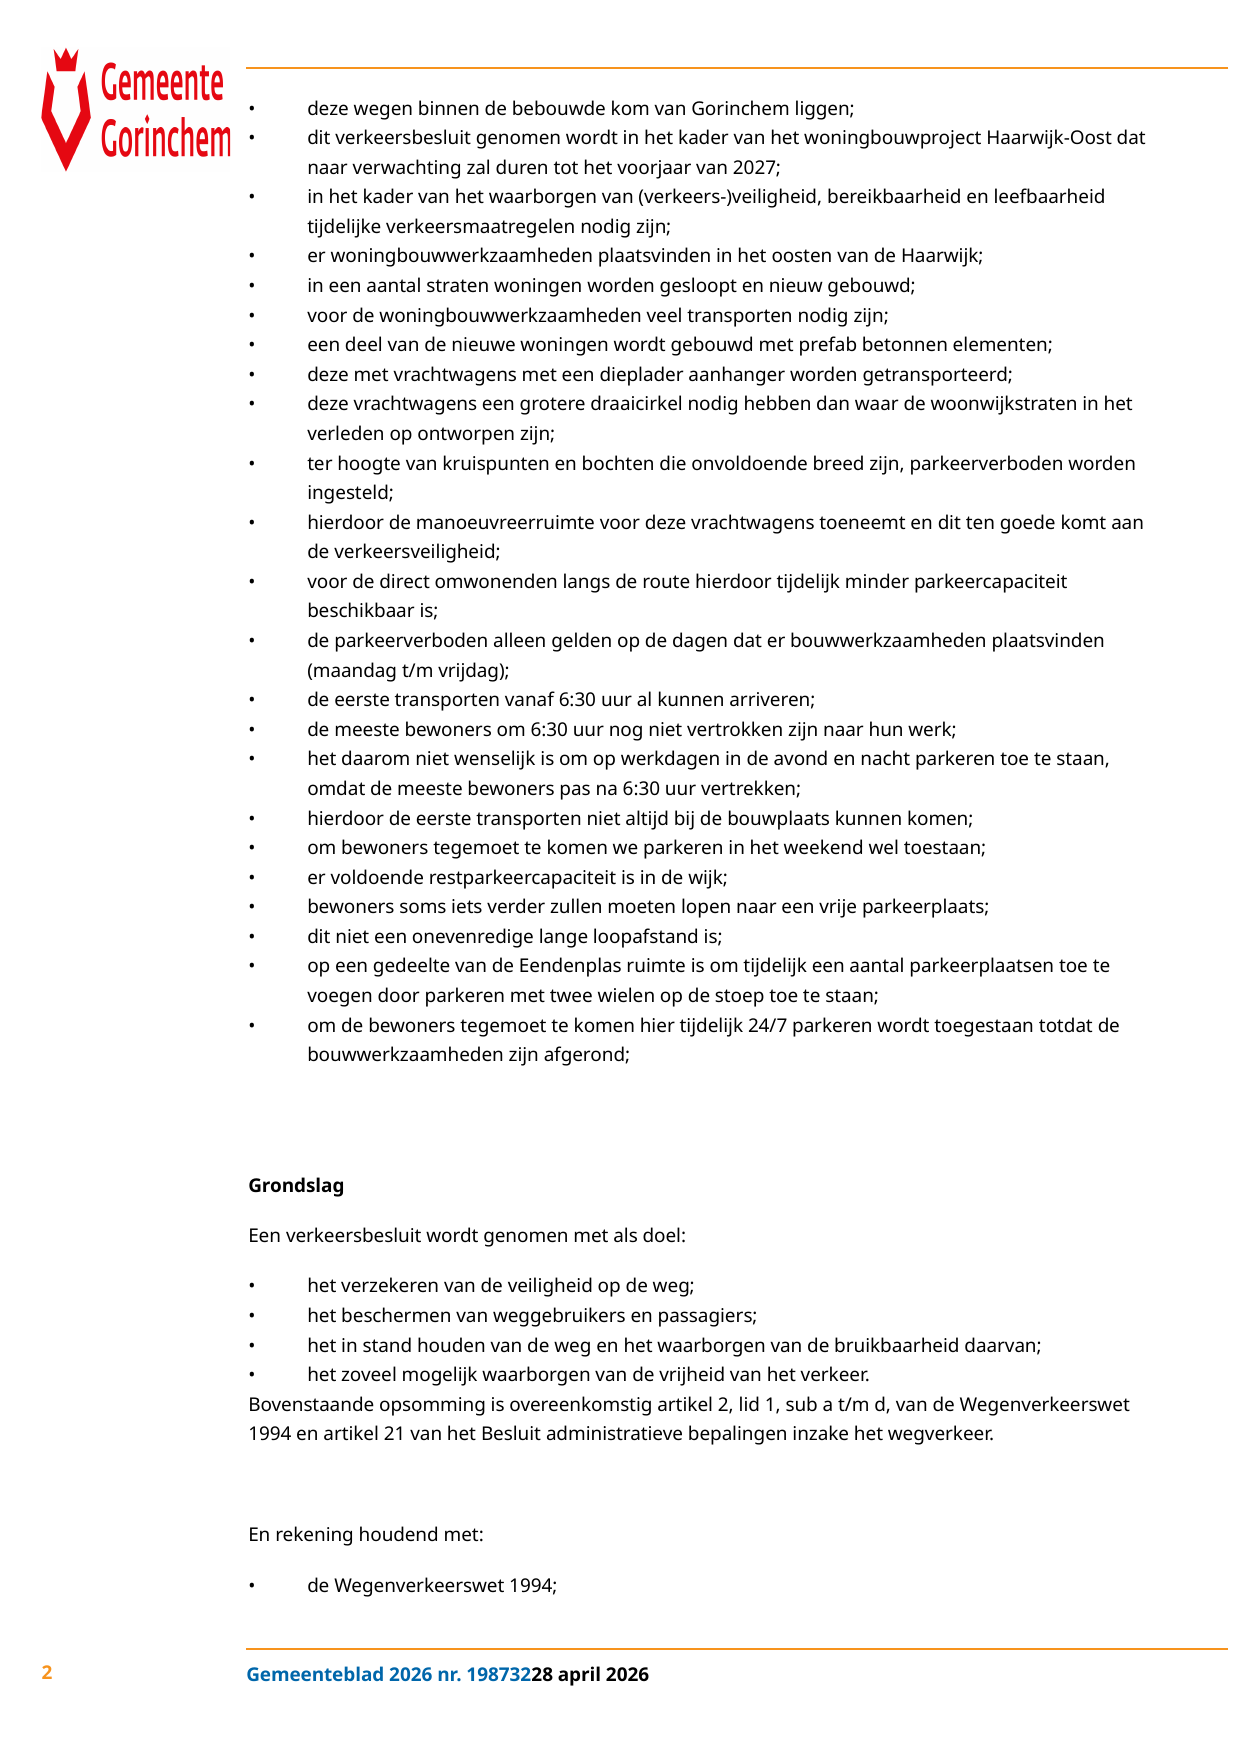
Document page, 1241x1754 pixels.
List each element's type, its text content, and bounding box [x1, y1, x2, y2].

list het beschermen van weggebruikers en passagiers; [248, 1302, 1152, 1328]
list de parkeerverboden alleen gelden op de dagen dat er bouwwerkzaamheden plaatsvinden (maandag t/m vrijdag); [248, 627, 1152, 683]
list een deel van de nieuwe woningen wordt gebouwd met prefab betonnen elementen; [248, 331, 1152, 357]
list voor de woningbouwwerkzaamheden veel transporten nodig zijn; [248, 302, 1152, 328]
text Grondslag [248, 1172, 1152, 1198]
list er woningbouwwerkzaamheden plaatsvinden in het oosten van de Haarwijk; [248, 243, 1152, 268]
list op een gedeelte van de Eendenplas ruimte is om tijdelijk een aantal parkeerplaatsen toe te voegen door parkeren met twee wielen op de stoep toe te staan; [248, 953, 1152, 1008]
list dit verkeersbesluit genomen wordt in het kader van het woningbouwproject Haarwijk-Oost dat naar verwachting zal duren tot het voorjaar van 2027; [248, 124, 1152, 180]
text Een verkeersbesluit wordt genomen met als doel: [248, 1222, 1152, 1248]
text Bovenstaande opsomming is overeenkomstig artikel 2, lid 1, sub a t/m d, van de Wegenverkeerswet 1994 en artikel 21 van het Besluit administratieve bepalingen inzake het wegverkeer. [248, 1391, 1152, 1446]
list om de bewoners tegemoet te komen hier tijdelijk 24/7 parkeren wordt toegestaan totdat de bouwwerkzaamheden zijn afgerond; [248, 1012, 1152, 1067]
list het daarom niet wenselijk is om op werkdagen in de avond en nacht parkeren toe te staan, omdat de meeste bewoners pas na 6:30 uur vertrekken; [248, 746, 1152, 801]
list in het kader van het waarborgen van (verkeers-)veiligheid, bereikbaarheid en leefbaarheid tijdelijke verkeersmaatregelen nodig zijn; [248, 183, 1152, 239]
list het verzekeren van de veiligheid op de weg; [248, 1273, 1152, 1298]
list om bewoners tegemoet te komen we parkeren in het weekend wel toestaan; [248, 834, 1152, 860]
text En rekening houdend met: [248, 1521, 1152, 1547]
list in een aantal straten woningen worden gesloopt en nieuw gebouwd; [248, 272, 1152, 298]
list de eerste transporten vanaf 6:30 uur al kunnen arriveren; [248, 686, 1152, 712]
list deze vrachtwagens een grotere draaicirkel nodig hebben dan waar de woonwijkstraten in het verleden op ontworpen zijn; [248, 391, 1152, 446]
list de meeste bewoners om 6:30 uur nog niet vertrokken zijn naar hun werk; [248, 716, 1152, 742]
list het in stand houden van de weg en het waarborgen van de bruikbaarheid daarvan; [248, 1332, 1152, 1358]
list deze wegen binnen de bebouwde kom van Gorinchem liggen; [248, 95, 1152, 121]
list deze met vrachtwagens met een dieplader aanhanger worden getransporteerd; [248, 361, 1152, 387]
list het zoveel mogelijk waarborgen van de vrijheid van het verkeer. [248, 1361, 1152, 1387]
list er voldoende restparkeercapaciteit is in de wijk; [248, 864, 1152, 890]
picture [41, 47, 231, 172]
list hierdoor de eerste transporten niet altijd bij de bouwplaats kunnen komen; [248, 805, 1152, 831]
list de Wegenverkeerswet 1994; [248, 1572, 1152, 1598]
list bewoners soms iets verder zullen moeten lopen naar een vrije parkeerplaats; [248, 893, 1152, 919]
list ter hoogte van kruispunten en bochten die onvoldoende breed zijn, parkeerverboden worden ingesteld; [248, 450, 1152, 505]
list dit niet een onevenredige lange loopafstand is; [248, 923, 1152, 949]
list hierdoor de manoeuvreerruimte voor deze vrachtwagens toeneemt en dit ten goede komt aan de verkeersveiligheid; [248, 509, 1152, 564]
list voor de direct omwonenden langs de route hierdoor tijdelijk minder parkeercapaciteit beschikbaar is; [248, 568, 1152, 623]
